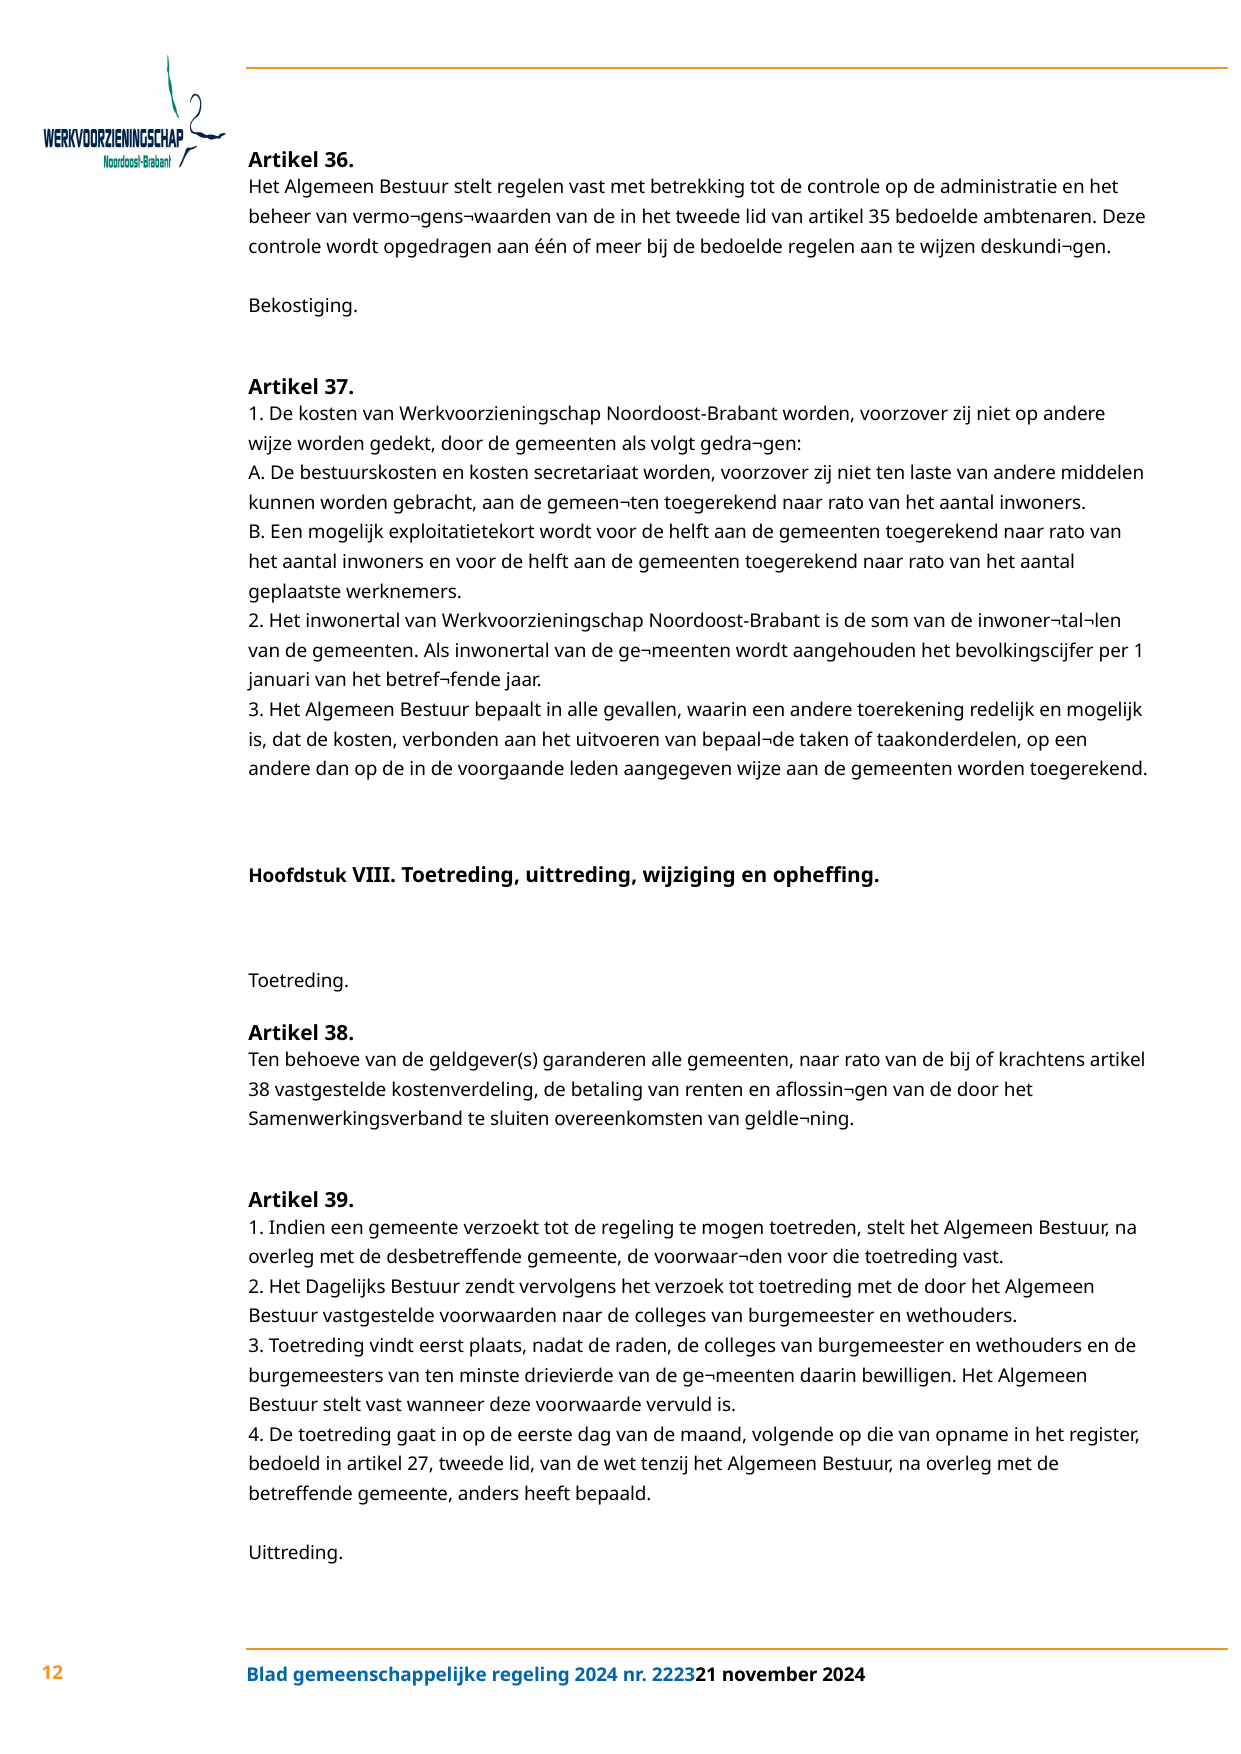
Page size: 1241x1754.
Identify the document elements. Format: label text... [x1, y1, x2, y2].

text Het Algemeen Bestuur stelt regelen vast met betrekking tot de controle op de administratie en het beheer van vermo¬gens¬waarden van de in het tweede lid van artikel 35 bedoelde ambtenaren. Deze controle wordt opgedragen aan één of meer bij de bedoelde regelen aan te wijzen deskundi¬gen. [248, 174, 1152, 258]
text Artikel 39. [248, 1186, 1152, 1214]
text Hoofdstuk VIII. Toetreding, uittreding, wijziging en opheffing. [248, 860, 1152, 889]
text Toetreding. [248, 967, 1152, 993]
text B. Een mogelijk exploitatietekort wordt voor de helft aan de gemeenten toegerekend naar rato van het aantal inwoners en voor de helft aan de gemeenten toegerekend naar rato van het aantal geplaatste werknemers. [248, 519, 1152, 604]
picture [41, 47, 231, 172]
text 2. Het inwonertal van Werkvoorzieningschap Noordoost-Brabant is de som van de inwoner¬tal¬len van de gemeenten. Als inwonertal van de ge¬meenten wordt aangehouden het bevolkingscijfer per 1 januari van het betref¬fende jaar. [248, 607, 1152, 692]
text Ten behoeve van de geldgever(s) garanderen alle gemeenten, naar rato van de bij of krachtens artikel 38 vastgestelde kostenverdeling, de betaling van renten en aflossin¬gen van de door het Samenwerkingsverband te sluiten overeenkomsten van geldle¬ning. [248, 1046, 1152, 1131]
text Artikel 38. [248, 1018, 1152, 1046]
text 3. Het Algemeen Bestuur bepaalt in alle gevallen, waarin een andere toerekening redelijk en mogelijk is, dat de kosten, verbonden aan het uitvoeren van bepaal¬de taken of taakonderdelen, op een andere dan op de in de voorgaande leden aangegeven wijze aan de gemeenten worden toegerekend. [248, 696, 1152, 781]
text 4. De toetreding gaat in op de eerste dag van de maand, volgende op die van opname in het register, bedoeld in artikel 27, tweede lid, van de wet tenzij het Algemeen Bestuur, na overleg met de betreffende gemeente, anders heeft bepaald. [248, 1421, 1152, 1506]
text 2. Het Dagelijks Bestuur zendt vervolgens het verzoek tot toetreding met de door het Algemeen Bestuur vastgestelde voorwaarden naar de colleges van burgemeester en wethouders. [248, 1273, 1152, 1328]
text Artikel 36. [248, 145, 1152, 174]
text 1. De kosten van Werkvoorzieningschap Noordoost-Brabant worden, voorzover zij niet op andere wijze worden gedekt, door de gemeenten als volgt gedra¬gen: [248, 400, 1152, 456]
text Artikel 37. [248, 372, 1152, 400]
text 1. Indien een gemeente verzoekt tot de regeling te mogen toetreden, stelt het Algemeen Bestuur, na overleg met de desbetreffende gemeente, de voorwaar¬den voor die toetreding vast. [248, 1214, 1152, 1269]
text Uittreding. [248, 1539, 1152, 1565]
text Bekostiging. [248, 292, 1152, 318]
text A. De bestuurskosten en kosten secretariaat worden, voorzover zij niet ten laste van andere middelen kunnen worden gebracht, aan de gemeen¬ten toegerekend naar rato van het aantal inwoners. [248, 459, 1152, 515]
text 3. Toetreding vindt eerst plaats, nadat de raden, de colleges van burgemeester en wethouders en de burgemeesters van ten minste drievierde van de ge¬meenten daarin bewilligen. Het Algemeen Bestuur stelt vast wanneer deze voorwaarde vervuld is. [248, 1332, 1152, 1417]
